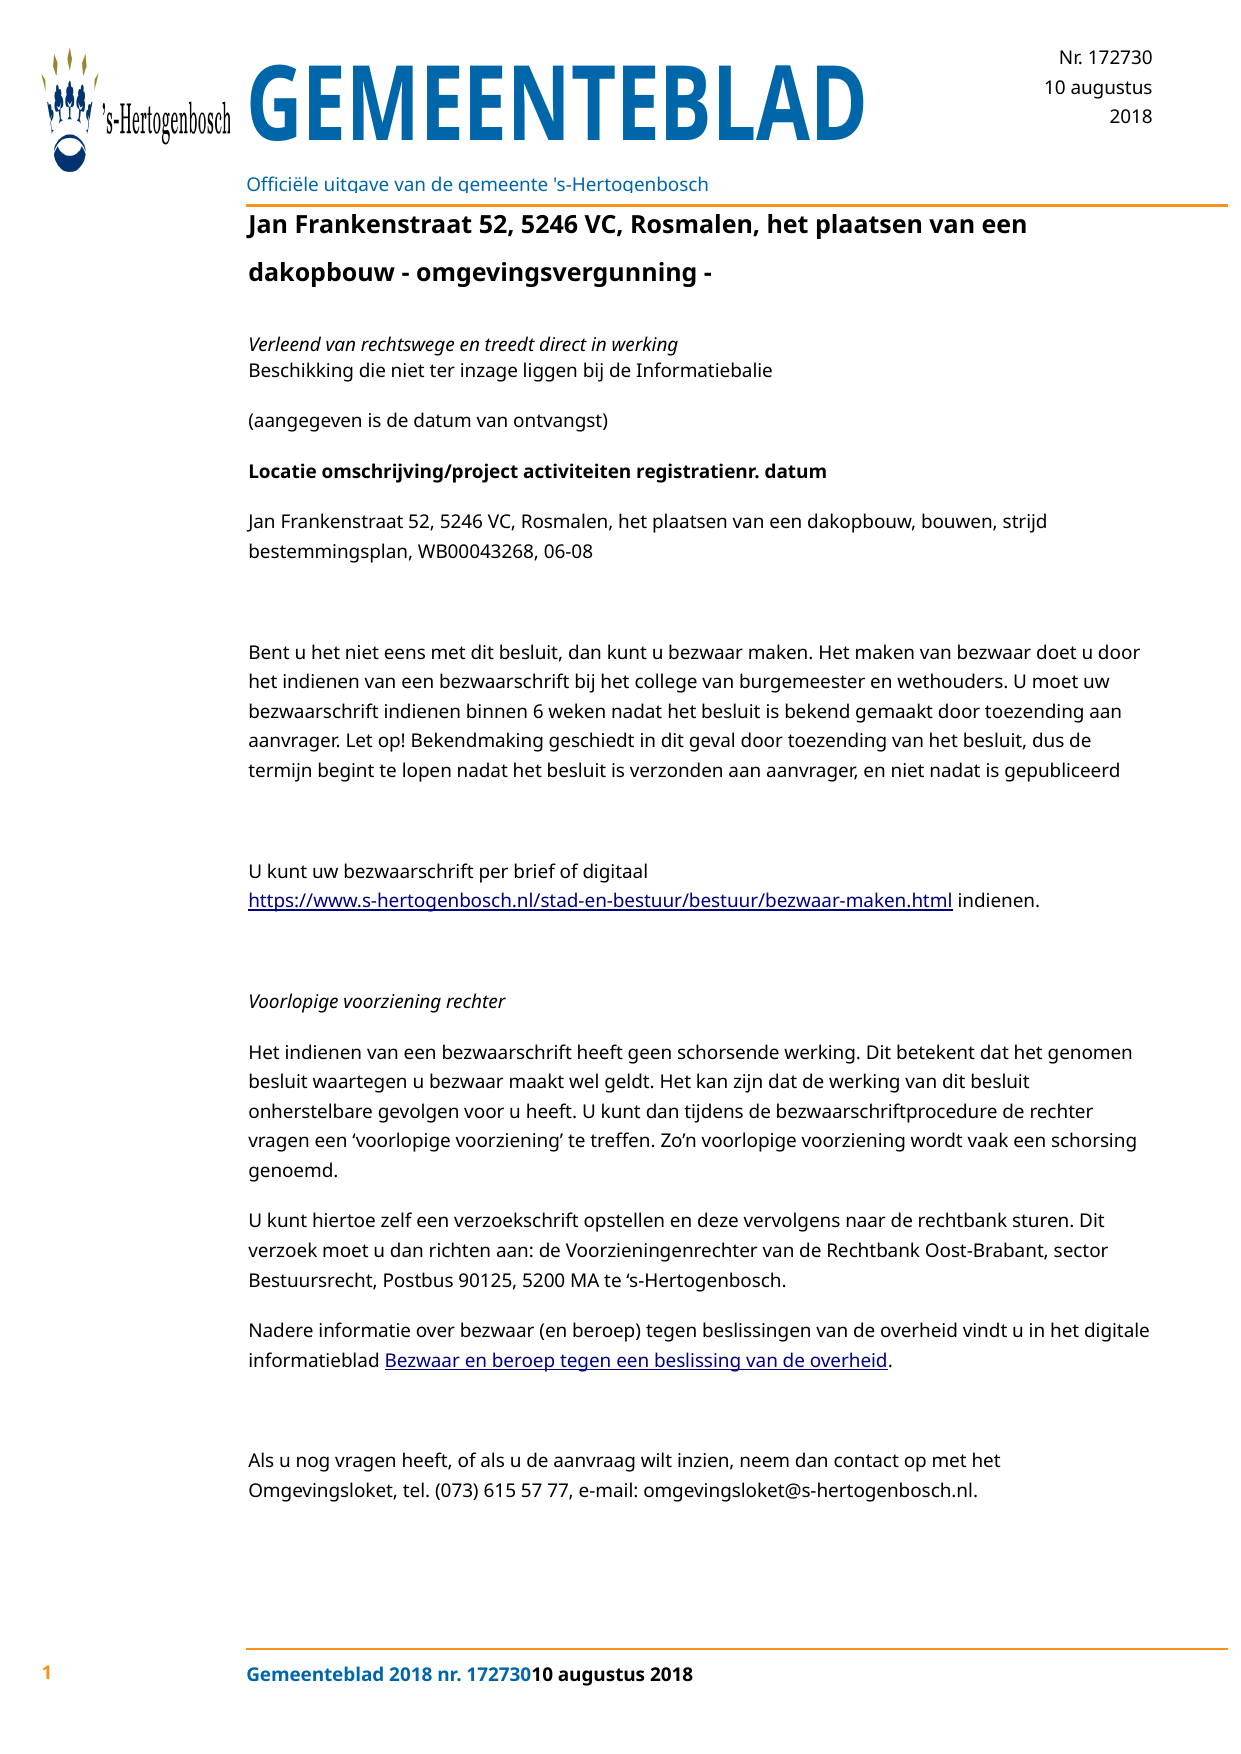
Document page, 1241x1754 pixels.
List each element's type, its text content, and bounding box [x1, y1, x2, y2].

text Bent u het niet eens met dit besluit, dan kunt u bezwaar maken. Het maken van bezwaar doet u door het indienen van een bezwaarschrift bij het college van burgemeester en wethouders. U moet uw bezwaarschrift indienen binnen 6 weken nadat het besluit is bekend gemaakt door toezending aan aanvrager. Let op! Bekendmaking geschiedt in dit geval door toezending van het besluit, dus de termijn begint te lopen nadat het besluit is verzonden aan aanvrager, en niet nadat is gepubliceerd [248, 639, 1152, 783]
text Locatie omschrijving/project activiteiten registratienr. datum [248, 458, 1152, 484]
text Beschikking die niet ter inzage liggen bij de Informatiebalie [248, 357, 1152, 383]
text Het indienen van een bezwaarschrift heeft geen schorsende werking. Dit betekent dat het genomen besluit waartegen u bezwaar maakt wel geldt. Het kan zijn dat de werking van dit besluit onherstelbare gevolgen voor u heeft. U kunt dan tijdens de bezwaarschriftprocedure de rechter vragen een ‘voorlopige voorziening’ te treffen. Zo’n voorlopige voorziening wordt vaak een schorsing genoemd. [248, 1039, 1152, 1183]
text Jan Frankenstraat 52, 5246 VC, Rosmalen, het plaatsen van een dakopbouw - omgevingsvergunning - [248, 207, 1152, 288]
picture [41, 47, 231, 172]
text U kunt uw bezwaarschrift per brief of digitaal https://www.s-hertogenbosch.nl/stad-en-bestuur/bestuur/bezwaar-maken.html indienen. [248, 858, 1152, 913]
text Jan Frankenstraat 52, 5246 VC, Rosmalen, het plaatsen van een dakopbouw, bouwen, strijd bestemmingsplan, WB00043268, 06-08 [248, 508, 1152, 564]
text U kunt hiertoe zelf een verzoekschrift opstellen en deze vervolgens naar de rechtbank sturen. Dit verzoek moet u dan richten aan: de Voorzieningenrechter van de Rechtbank Oost-Brabant, sector Bestuursrecht, Postbus 90125, 5200 MA te ‘s-Hertogenbosch. [248, 1208, 1152, 1292]
text (aangegeven is de datum van ontvangst) [248, 408, 1152, 433]
text Als u nog vragen heeft, of als u de aanvraag wilt inzien, neem dan contact op met het Omgevingsloket, tel. (073) 615 57 77, e-mail: omgevingsloket@s-hertogenbosch.nl. [248, 1448, 1152, 1503]
text Voorlopige voorziening rechter [248, 988, 1152, 1014]
text Verleend van rechtswege en treedt direct in werking [248, 331, 1152, 357]
text Nadere informatie over bezwaar (en beroep) tegen beslissingen van de overheid vindt u in het digitale informatieblad Bezwaar en beroep tegen een beslissing van de overheid. [248, 1317, 1152, 1372]
